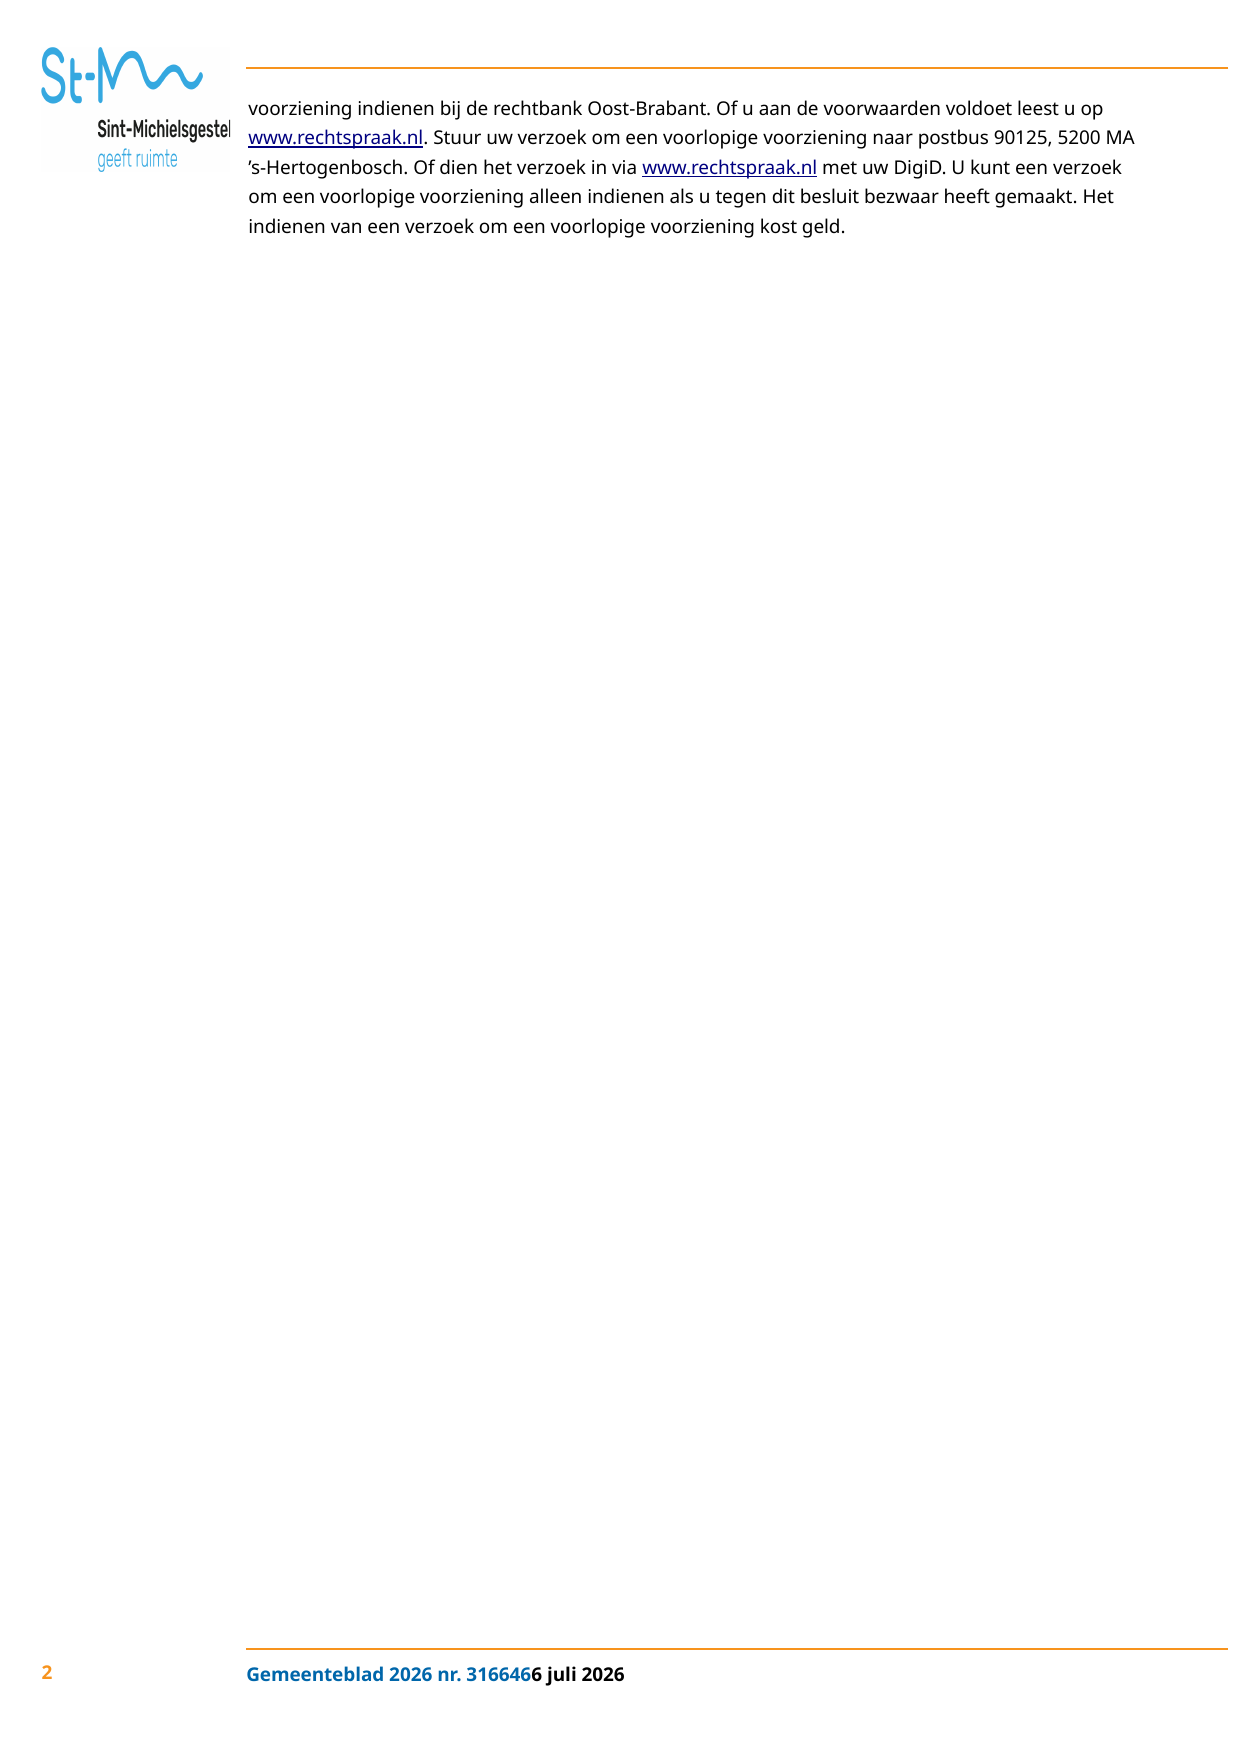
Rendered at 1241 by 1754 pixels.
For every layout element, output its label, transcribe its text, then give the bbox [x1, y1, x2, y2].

text voorziening indienen bij de rechtbank Oost-Brabant. Of u aan de voorwaarden voldoet leest u op www.rechtspraak.nl. Stuur uw verzoek om een voorlopige voorziening naar postbus 90125, 5200 MA ’s-Hertogenbosch. Of dien het verzoek in via www.rechtspraak.nl met uw DigiD. U kunt een verzoek om een voorlopige voorziening alleen indienen als u tegen dit besluit bezwaar heeft gemaakt. Het indienen van een verzoek om een voorlopige voorziening kost geld. [248, 95, 1152, 239]
picture [41, 47, 231, 172]
